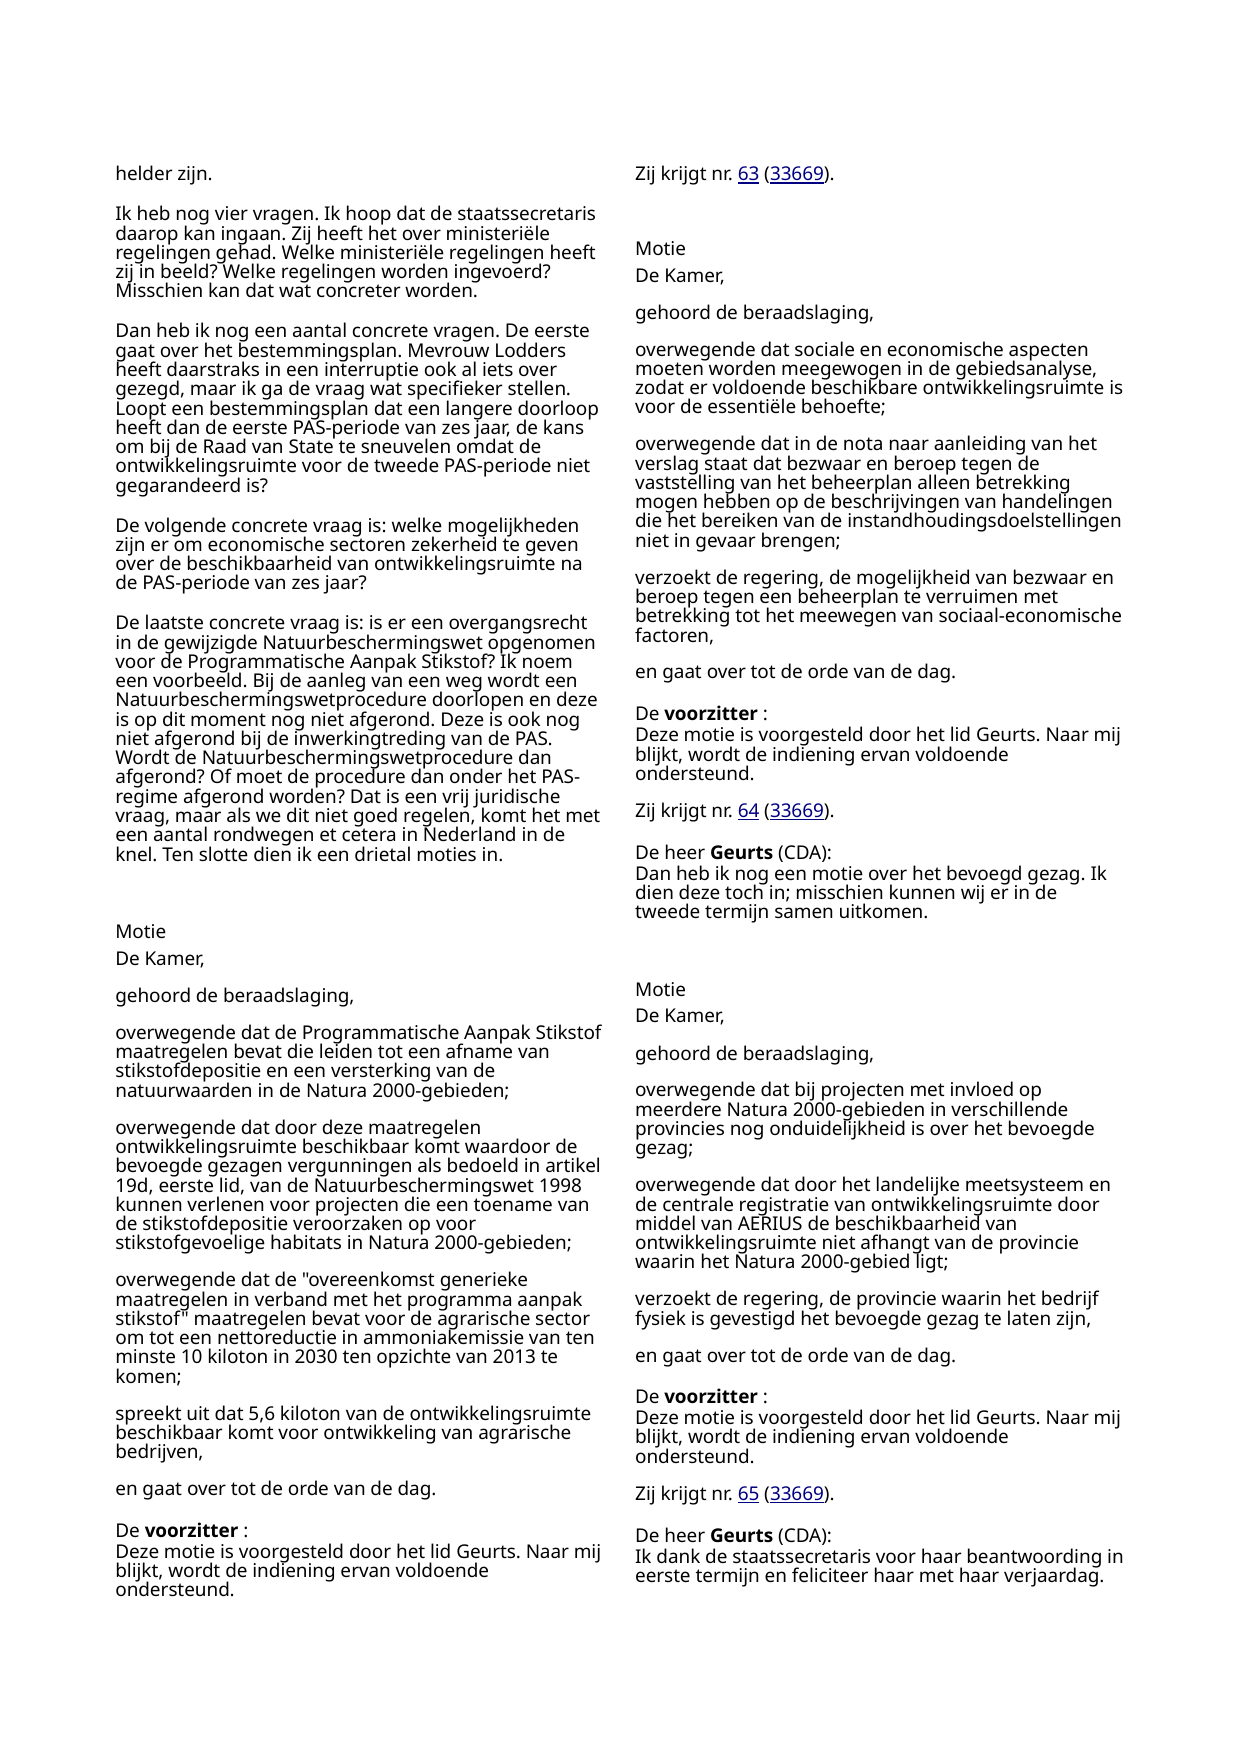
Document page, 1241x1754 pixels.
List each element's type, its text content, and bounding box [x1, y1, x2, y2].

text Zij krijgt nr. 63 (33669). [635, 165, 1125, 184]
text Deze motie is voorgesteld door het lid Geurts. Naar mij blijkt, wordt de indiening ervan voldoende ondersteund. [635, 1409, 1125, 1467]
text en gaat over tot de orde van de dag. [635, 663, 1125, 683]
text en gaat over tot de orde van de dag. [115, 1480, 605, 1499]
text De Kamer, [115, 950, 605, 969]
text gehoord de beraadslaging, [635, 304, 1125, 323]
text overwegende dat door deze maatregelen ontwikkelingsruimte beschikbaar komt waardoor de bevoegde gezagen vergunningen als bedoeld in artikel 19d, eerste lid, van de Natuurbeschermingswet 1998 kunnen verlenen voor projecten die een toename van de stikstofdepositie veroorzaken op voor stikstofgevoelige habitats in Natura 2000-gebieden; [115, 1119, 605, 1254]
text gehoord de beraadslaging, [115, 987, 605, 1006]
text overwegende dat bij projecten met invloed op meerdere Natura 2000-gebieden in verschillende provincies nog onduidelijkheid is over het bevoegde gezag; [635, 1081, 1125, 1158]
text Deze motie is voorgesteld door het lid Geurts. Naar mij blijkt, wordt de indiening ervan voldoende ondersteund. [115, 1543, 605, 1601]
text overwegende dat sociale en economische aspecten moeten worden meegewogen in de gebiedsanalyse, zodat er voldoende beschikbare ontwikkelingsruimte is voor de essentiële behoefte; [635, 341, 1125, 418]
text overwegende dat de "overeenkomst generieke maatregelen in verband met het programma aanpak stikstof" maatregelen bevat voor de agrarische sector om tot een nettoreductie in ammoniakemissie van ten minste 10 kiloton in 2030 ten opzichte van 2013 te komen; [115, 1271, 605, 1387]
text Deze motie is voorgesteld door het lid Geurts. Naar mij blijkt, wordt de indiening ervan voldoende ondersteund. [635, 726, 1125, 784]
text overwegende dat door het landelijke meetsysteem en de centrale registratie van ontwikkelingsruimte door middel van AERIUS de beschikbaarheid van ontwikkelingsruimte niet afhangt van de provincie waarin het Natura 2000-gebied ligt; [635, 1176, 1125, 1273]
text Ik heb nog vier vragen. Ik hoop dat de staatssecretaris daarop kan ingaan. Zij heeft het over ministeriële regelingen gehad. Welke ministeriële regelingen heeft zij in beeld? Welke regelingen worden ingevoerd? Misschien kan dat wat concreter worden. [115, 205, 605, 302]
text De heer Geurts (CDA): [635, 839, 1125, 864]
text De Kamer, [635, 267, 1125, 286]
text en gaat over tot de orde van de dag. [635, 1347, 1125, 1366]
text Dan heb ik nog een aantal concrete vragen. De eerste gaat over het bestemmingsplan. Mevrouw Lodders heeft daarstraks in een interruptie ook al iets over gezegd, maar ik ga de vraag wat specifieker stellen. Loopt een bestemmingsplan dat een langere doorloop heeft dan de eerste PAS-periode van zes jaar, de kans om bij de Raad van State te sneuvelen omdat de ontwikkelingsruimte voor de tweede PAS-periode niet gegarandeerd is? [115, 322, 605, 496]
text verzoekt de regering, de provincie waarin het bedrijf fysiek is gevestigd het bevoegde gezag te laten zijn, [635, 1290, 1125, 1329]
text verzoekt de regering, de mogelijkheid van bezwaar en beroep tegen een beheerplan te verruimen met betrekking tot het meewegen van sociaal-economische factoren, [635, 569, 1125, 646]
text De laatste concrete vraag is: is er een overgangsrecht in de gewijzigde Natuurbeschermingswet opgenomen voor de Programmatische Aanpak Stikstof? Ik noem een voorbeeld. Bij de aanleg van een weg wordt een Natuurbeschermingswetprocedure doorlopen en deze is op dit moment nog niet afgerond. Deze is ook nog niet afgerond bij de inwerkingtreding van de PAS. Wordt de Natuurbeschermingswetprocedure dan afgerond? Of moet de procedure dan onder het PAS-regime afgerond worden? Dat is een vrij juridische vraag, maar als we dit niet goed regelen, komt het met een aantal rondwegen et cetera in Nederland in de knel. Ten slotte dien ik een drietal moties in. [115, 614, 605, 865]
text overwegende dat de Programmatische Aanpak Stikstof maatregelen bevat die leiden tot een afname van stikstofdepositie en een versterking van de natuurwaarden in de Natura 2000-gebieden; [115, 1024, 605, 1101]
text Motie [635, 235, 1125, 261]
text De heer Geurts (CDA): [635, 1522, 1125, 1548]
text De voorzitter : [635, 1383, 1125, 1409]
text Dan heb ik nog een motie over het bevoegd gezag. Ik dien deze toch in; misschien kunnen wij er in de tweede termijn samen uitkomen. [635, 864, 1125, 922]
text Motie [635, 976, 1125, 1002]
text overwegende dat in de nota naar aanleiding van het verslag staat dat bezwaar en beroep tegen de vaststelling van het beheerplan alleen betrekking mogen hebben op de beschrijvingen van handelingen die het bereiken van de instandhoudingsdoelstellingen niet in gevaar brengen; [635, 435, 1125, 551]
text Ik dank de staatssecretaris voor haar beantwoording in eerste termijn en feliciteer haar met haar verjaardag. [635, 1548, 1125, 1586]
text gehoord de beraadslaging, [635, 1044, 1125, 1064]
text helder zijn. [115, 165, 605, 184]
text De volgende concrete vraag is: welke mogelijkheden zijn er om economische sectoren zekerheid te geven over de beschikbaarheid van ontwikkelingsruimte na de PAS-periode van zes jaar? [115, 517, 605, 594]
text Zij krijgt nr. 65 (33669). [635, 1485, 1125, 1504]
text De Kamer, [635, 1007, 1125, 1027]
text spreekt uit dat 5,6 kiloton van de ontwikkelingsruimte beschikbaar komt voor ontwikkeling van agrarische bedrijven, [115, 1405, 605, 1462]
text Motie [115, 918, 605, 944]
text De voorzitter : [635, 701, 1125, 726]
text De voorzitter : [115, 1517, 605, 1543]
text Zij krijgt nr. 64 (33669). [635, 802, 1125, 821]
